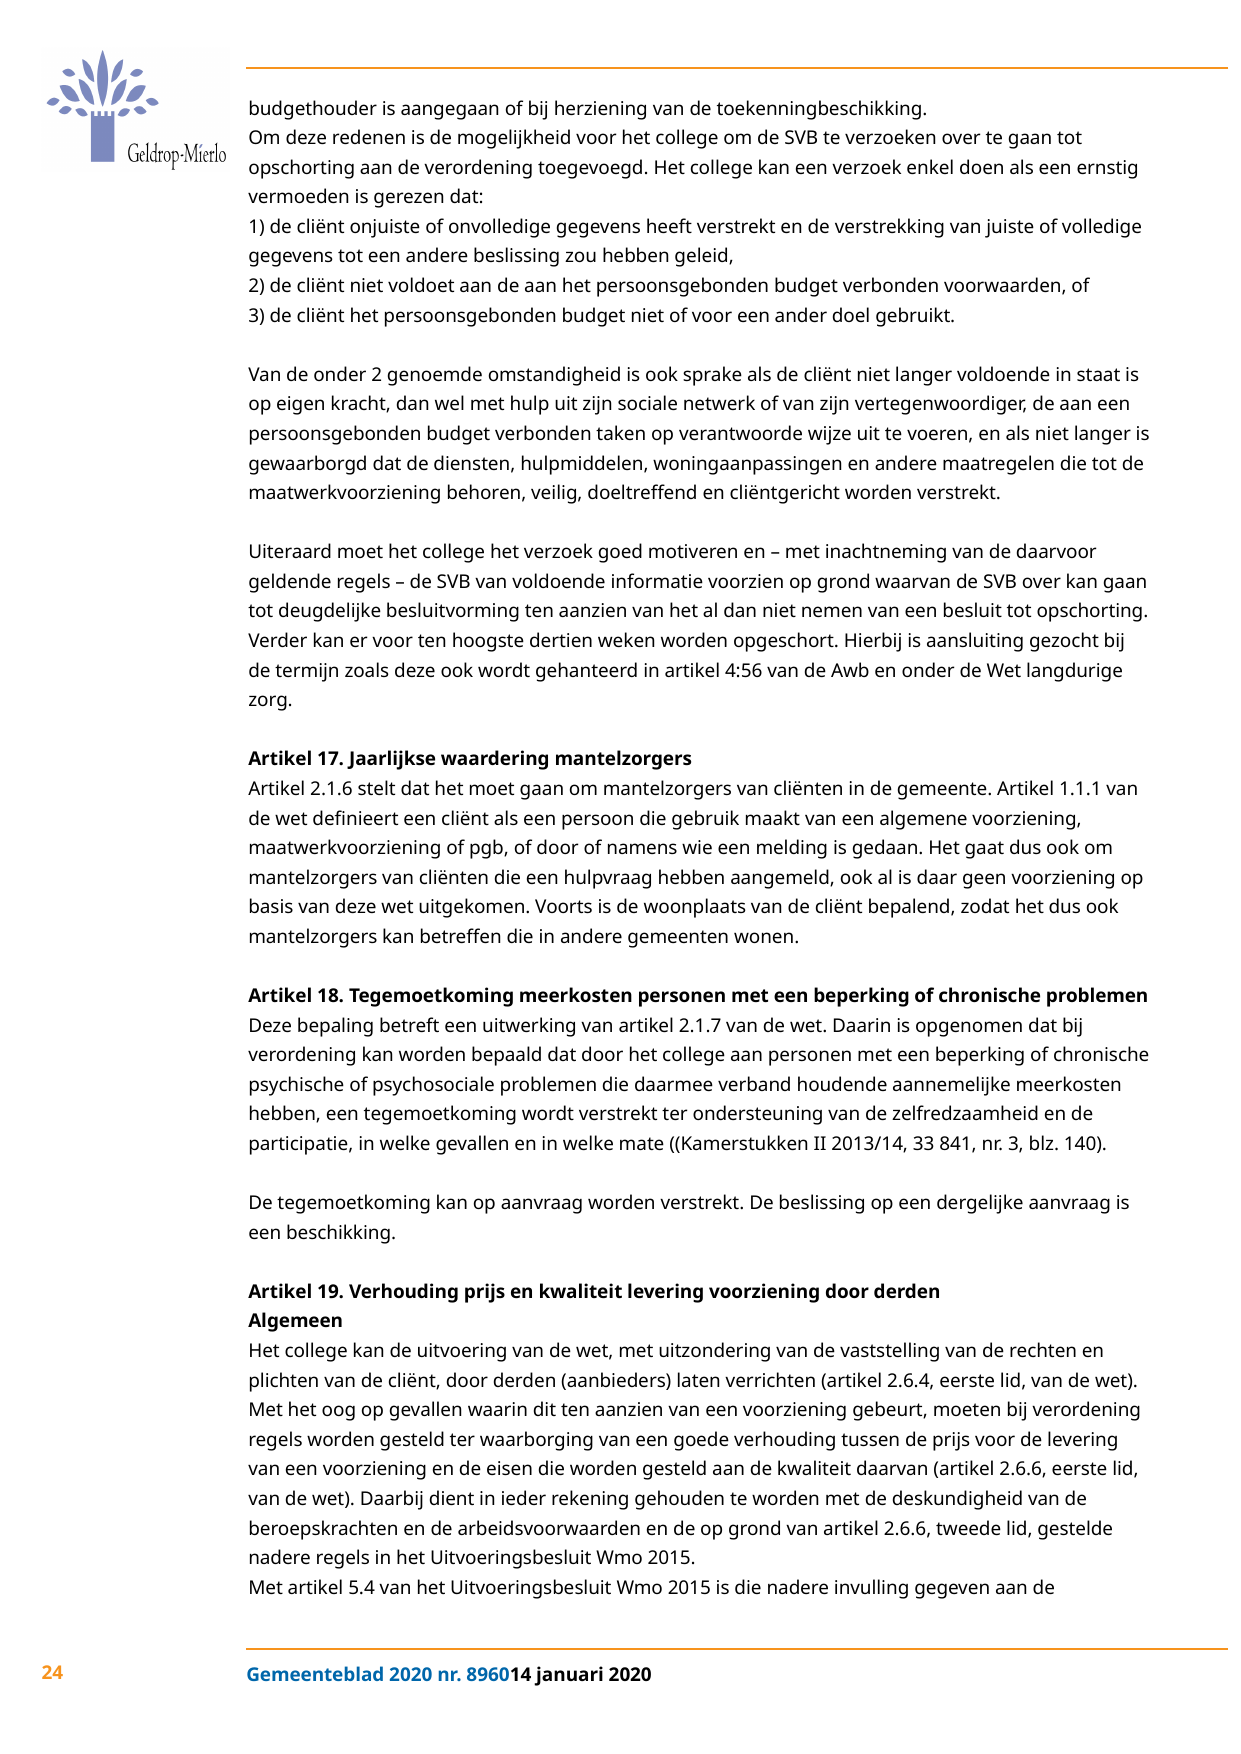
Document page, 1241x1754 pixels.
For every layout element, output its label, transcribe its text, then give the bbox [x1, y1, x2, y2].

text Uiteraard moet het college het verzoek goed motiveren en – met inachtneming van de daarvoor geldende regels – de SVB van voldoende informatie voorzien op grond waarvan de SVB over kan gaan tot deugdelijke besluitvorming ten aanzien van het al dan niet nemen van een besluit tot opschorting. [248, 538, 1152, 623]
text Deze bepaling betreft een uitwerking van artikel 2.1.7 van de wet. Daarin is opgenomen dat bij verordening kan worden bepaald dat door het college aan personen met een beperking of chronische psychische of psychosociale problemen die daarmee verband houdende aannemelijke meerkosten hebben, een tegemoetkoming wordt verstrekt ter ondersteuning van de zelfredzaamheid en de participatie, in welke gevallen en in welke mate ((Kamerstukken II 2013/14, 33 841, nr. 3, blz. 140). [248, 1012, 1152, 1156]
text Het college kan de uitvoering van de wet, met uitzondering van de vaststelling van de rechten en plichten van de cliënt, door derden (aanbieders) laten verrichten (artikel 2.6.4, eerste lid, van de wet). Met het oog op gevallen waarin dit ten aanzien van een voorziening gebeurt, moeten bij verordening regels worden gesteld ter waarborging van een goede verhouding tussen de prijs voor de levering van een voorziening en de eisen die worden gesteld aan de kwaliteit daarvan (artikel 2.6.6, eerste lid, van de wet). Daarbij dient in ieder rekening gehouden te worden met de deskundigheid van de beroepskrachten en de arbeidsvoorwaarden en de op grond van artikel 2.6.6, tweede lid, gestelde nadere regels in het Uitvoeringsbesluit Wmo 2015. [248, 1337, 1152, 1570]
picture [41, 47, 231, 172]
text Verder kan er voor ten hoogste dertien weken worden opgeschort. Hierbij is aansluiting gezocht bij de termijn zoals deze ook wordt gehanteerd in artikel 4:56 van de Awb en onder de Wet langdurige zorg. [248, 627, 1152, 712]
text budgethouder is aangegaan of bij herziening van de toekenningbeschikking. [248, 95, 1152, 121]
text Artikel 18. Tegemoetkoming meerkosten personen met een beperking of chronische problemen [248, 982, 1152, 1008]
text Om deze redenen is de mogelijkheid voor het college om de SVB te verzoeken over te gaan tot opschorting aan de verordening toegevoegd. Het college kan een verzoek enkel doen als een ernstig vermoeden is gerezen dat: [248, 124, 1152, 209]
text Artikel 19. Verhouding prijs en kwaliteit levering voorziening door derden [248, 1278, 1152, 1304]
text Van de onder 2 genoemde omstandigheid is ook sprake als de cliënt niet langer voldoende in staat is op eigen kracht, dan wel met hulp uit zijn sociale netwerk of van zijn vertegenwoordiger, de aan een persoonsgebonden budget verbonden taken op verantwoorde wijze uit te voeren, en als niet langer is gewaarborgd dat de diensten, hulpmiddelen, woningaanpassingen en andere maatregelen die tot de maatwerkvoorziening behoren, veilig, doeltreffend en cliëntgericht worden verstrekt. [248, 361, 1152, 505]
text Algemeen [248, 1308, 1152, 1333]
text Artikel 17. Jaarlijkse waardering mantelzorgers [248, 746, 1152, 771]
text Artikel 2.1.6 stelt dat het moet gaan om mantelzorgers van cliënten in de gemeente. Artikel 1.1.1 van de wet definieert een cliënt als een persoon die gebruik maakt van een algemene voorziening, maatwerkvoorziening of pgb, of door of namens wie een melding is gedaan. Het gaat dus ook om mantelzorgers van cliënten die een hulpvraag hebben aangemeld, ook al is daar geen voorziening op basis van deze wet uitgekomen. Voorts is de woonplaats van de cliënt bepalend, zodat het dus ook mantelzorgers kan betreffen die in andere gemeenten wonen. [248, 775, 1152, 949]
text Met artikel 5.4 van het Uitvoeringsbesluit Wmo 2015 is die nadere invulling gegeven aan de [248, 1574, 1152, 1600]
text 1) de cliënt onjuiste of onvolledige gegevens heeft verstrekt en de verstrekking van juiste of volledige gegevens tot een andere beslissing zou hebben geleid, [248, 213, 1152, 268]
text 3) de cliënt het persoonsgebonden budget niet of voor een ander doel gebruikt. [248, 302, 1152, 328]
text 2) de cliënt niet voldoet aan de aan het persoonsgebonden budget verbonden voorwaarden, of [248, 272, 1152, 298]
text De tegemoetkoming kan op aanvraag worden verstrekt. De beslissing op een dergelijke aanvraag is een beschikking. [248, 1189, 1152, 1245]
